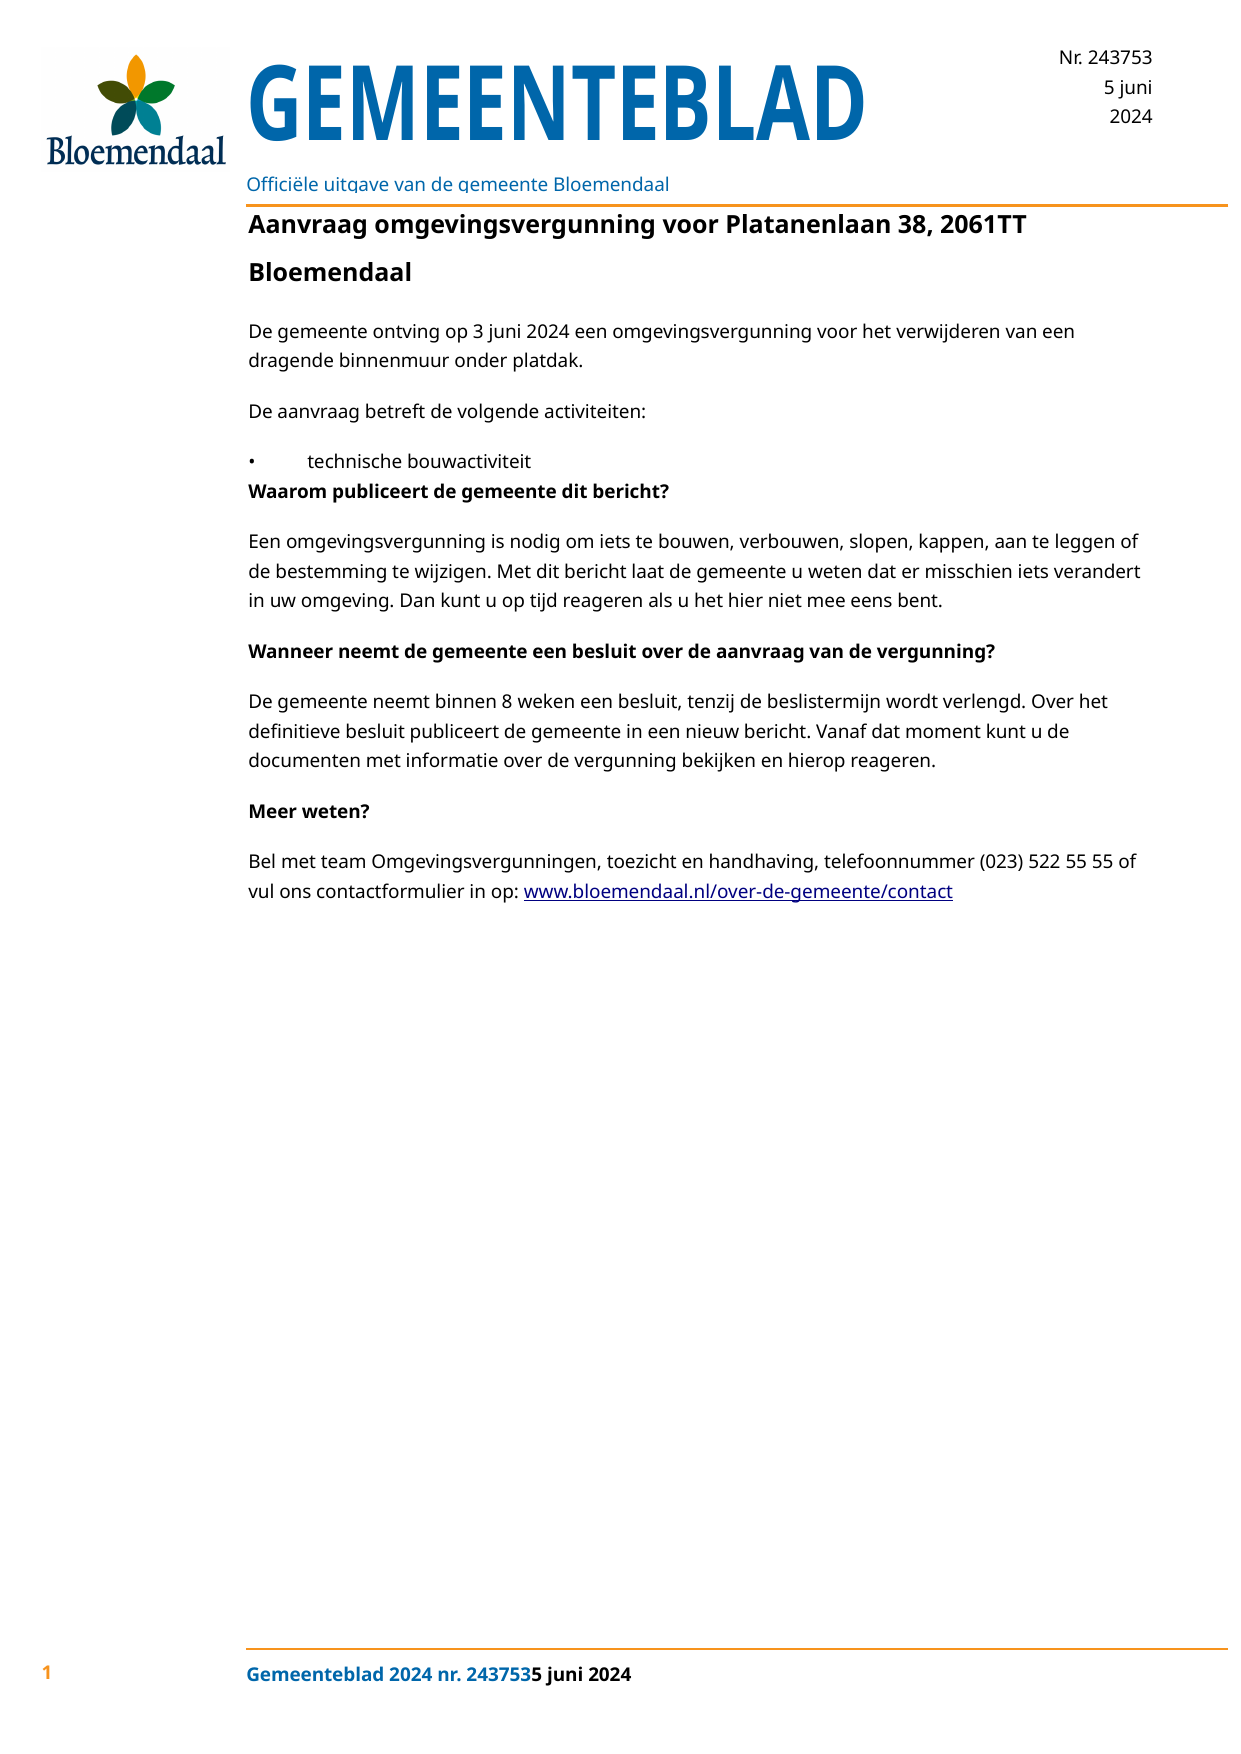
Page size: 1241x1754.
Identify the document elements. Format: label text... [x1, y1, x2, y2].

text Waarom publiceert de gemeente dit bericht? [248, 478, 1152, 504]
text Aanvraag omgevingsvergunning voor Platanenlaan 38, 2061TT Bloemendaal [248, 207, 1152, 288]
text De gemeente ontving op 3 juni 2024 een omgevingsvergunning voor het verwijderen van een dragende binnenmuur onder platdak. [248, 318, 1152, 373]
text De gemeente neemt binnen 8 weken een besluit, tenzij de beslistermijn wordt verlengd. Over het definitieve besluit publiceert de gemeente in een nieuw bericht. Vanaf dat moment kunt u de documenten met informatie over de vergunning bekijken en hierop reageren. [248, 688, 1152, 773]
text Bel met team Omgevingsvergunningen, toezicht en handhaving, telefoonnummer (023) 522 55 55 of vul ons contactformulier in op: www.bloemendaal.nl/over-de-gemeente/contact [248, 848, 1152, 904]
text Een omgevingsvergunning is nodig om iets te bouwen, verbouwen, slopen, kappen, aan te leggen of de bestemming te wijzigen. Met dit bericht laat de gemeente u weten dat er misschien iets verandert in uw omgeving. Dan kunt u op tijd reageren als u het hier niet mee eens bent. [248, 528, 1152, 613]
list technische bouwactiviteit [248, 448, 1152, 474]
text Meer weten? [248, 798, 1152, 824]
text De aanvraag betreft de volgende activiteiten: [248, 398, 1152, 424]
text Wanneer neemt de gemeente een besluit over de aanvraag van de vergunning? [248, 638, 1152, 664]
picture [41, 47, 231, 172]
